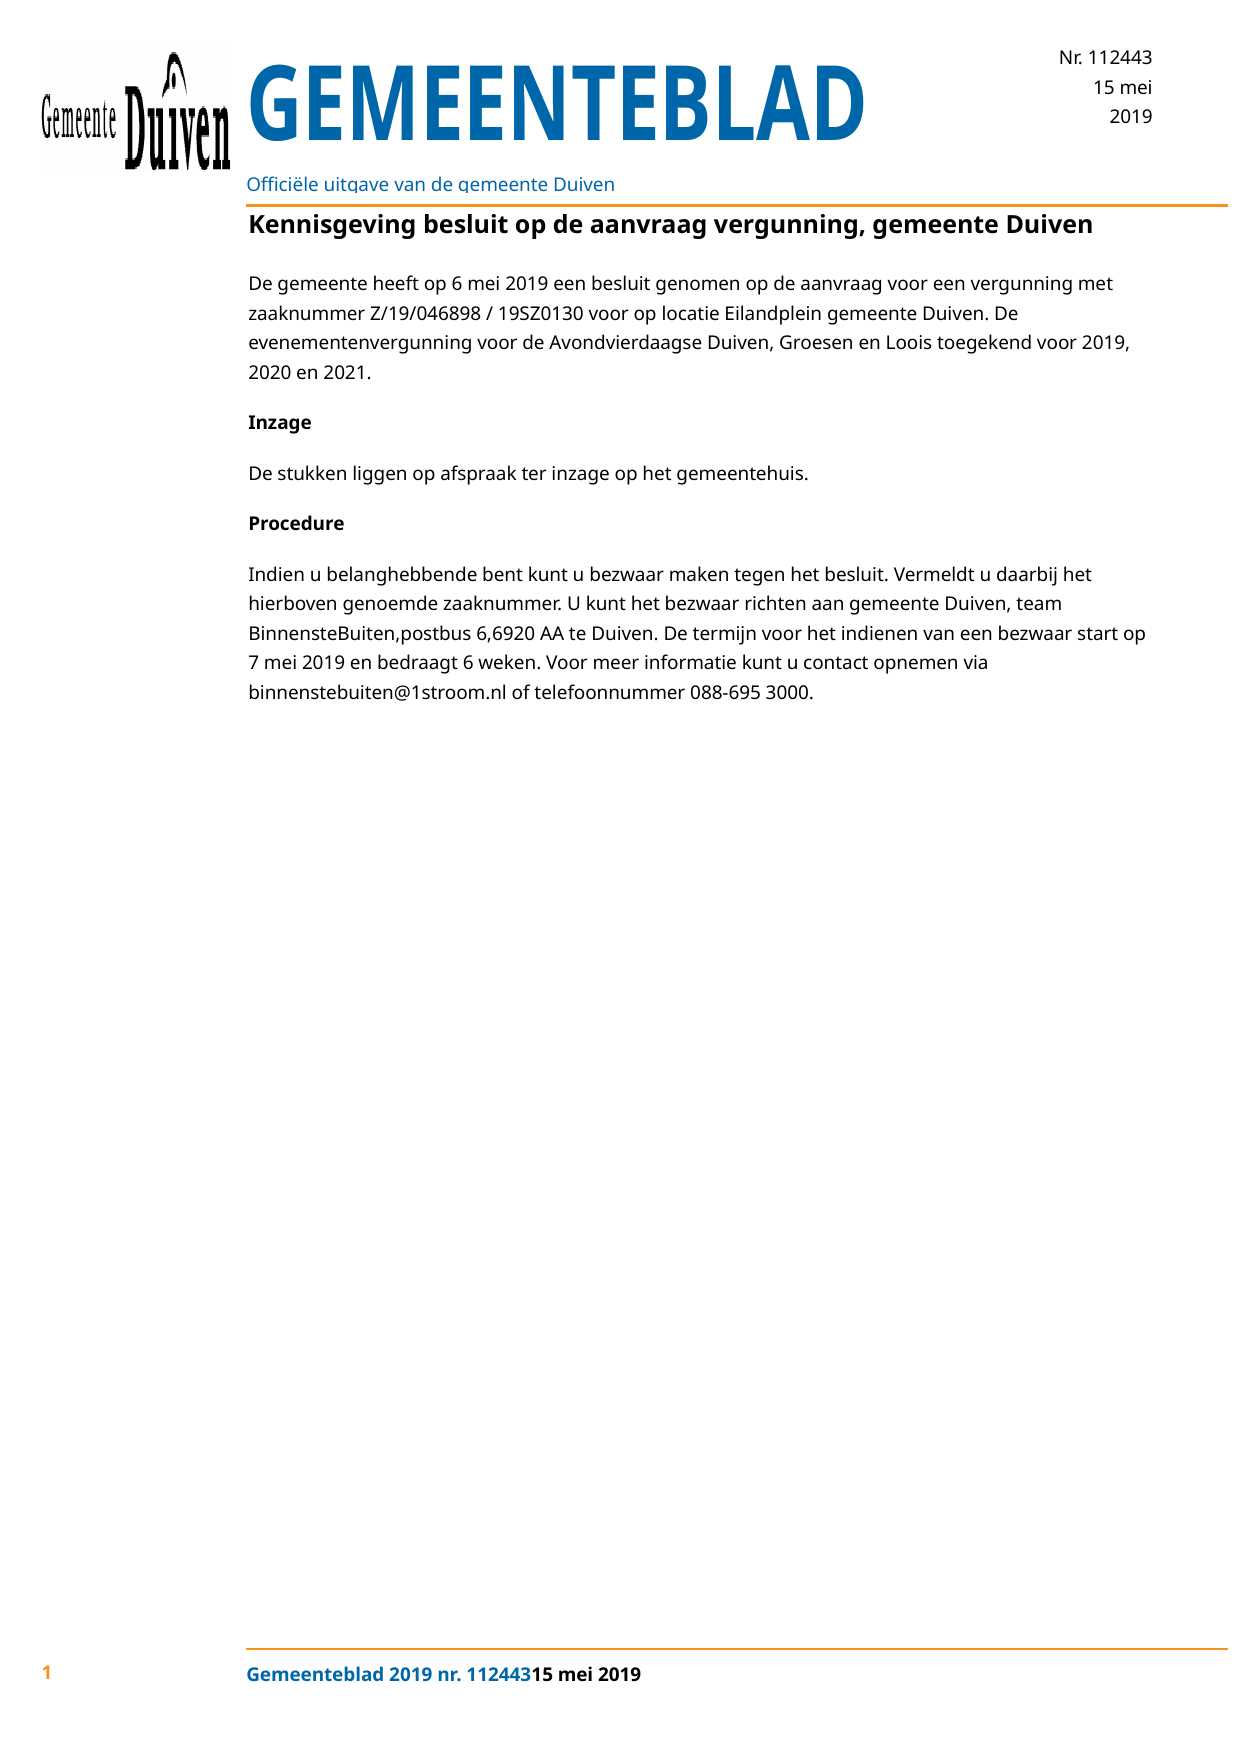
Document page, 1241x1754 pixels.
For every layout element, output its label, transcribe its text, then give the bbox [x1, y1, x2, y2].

text Indien u belanghebbende bent kunt u bezwaar maken tegen het besluit. Vermeldt u daarbij het hierboven genoemde zaaknummer. U kunt het bezwaar richten aan gemeente Duiven, team BinnensteBuiten,postbus 6,6920 AA te Duiven. De termijn voor het indienen van een bezwaar start op 7 mei 2019 en bedraagt 6 weken. Voor meer informatie kunt u contact opnemen via binnenstebuiten@1stroom.nl of telefoonnummer 088-695 3000. [248, 561, 1152, 705]
text Procedure [248, 510, 1152, 536]
text Kennisgeving besluit op de aanvraag vergunning, gemeente Duiven [248, 207, 1152, 241]
text De stukken liggen op afspraak ter inzage op het gemeentehuis. [248, 460, 1152, 486]
text Inzage [248, 409, 1152, 435]
text De gemeente heeft op 6 mei 2019 een besluit genomen op de aanvraag voor een vergunning met zaaknummer Z/19/046898 / 19SZ0130 voor op locatie Eilandplein gemeente Duiven. De evenementenvergunning voor de Avondvierdaagse Duiven, Groesen en Loois toegekend voor 2019, 2020 en 2021. [248, 270, 1152, 385]
picture [41, 47, 231, 172]
